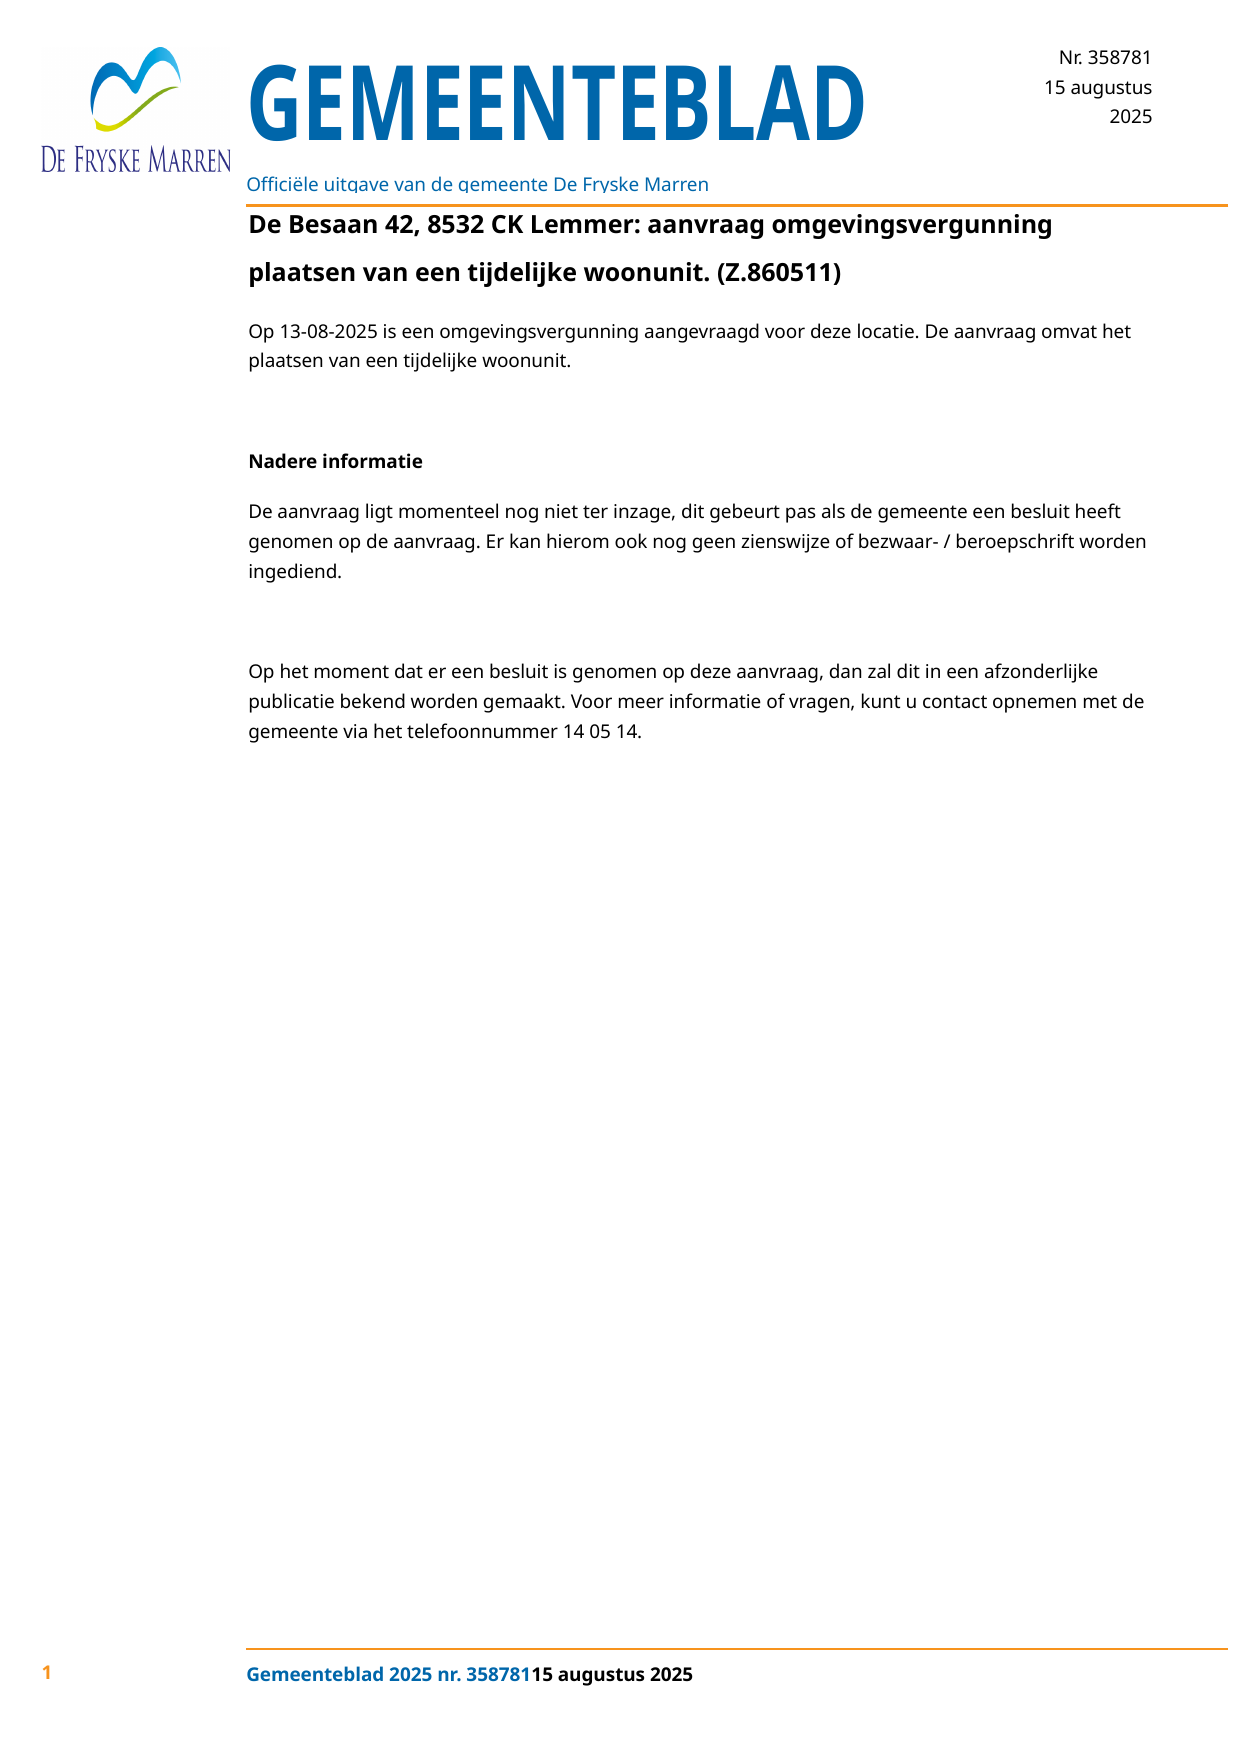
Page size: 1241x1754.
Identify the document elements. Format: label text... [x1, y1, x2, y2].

text Op 13-08-2025 is een omgevingsvergunning aangevraagd voor deze locatie. De aanvraag omvat het plaatsen van een tijdelijke woonunit. [248, 318, 1152, 373]
text Nadere informatie [248, 448, 1152, 474]
text Op het moment dat er een besluit is genomen op deze aanvraag, dan zal dit in een afzonderlijke publicatie bekend worden gemaakt. Voor meer informatie of vragen, kunt u contact opnemen met de gemeente via het telefoonnummer 14 05 14. [248, 659, 1152, 744]
text De aanvraag ligt momenteel nog niet ter inzage, dit gebeurt pas als de gemeente een besluit heeft genomen op de aanvraag. Er kan hierom ook nog geen zienswijze of bezwaar- / beroepschrift worden ingediend. [248, 499, 1152, 584]
picture [41, 47, 231, 172]
text De Besaan 42, 8532 CK Lemmer: aanvraag omgevingsvergunning plaatsen van een tijdelijke woonunit. (Z.860511) [248, 207, 1152, 288]
